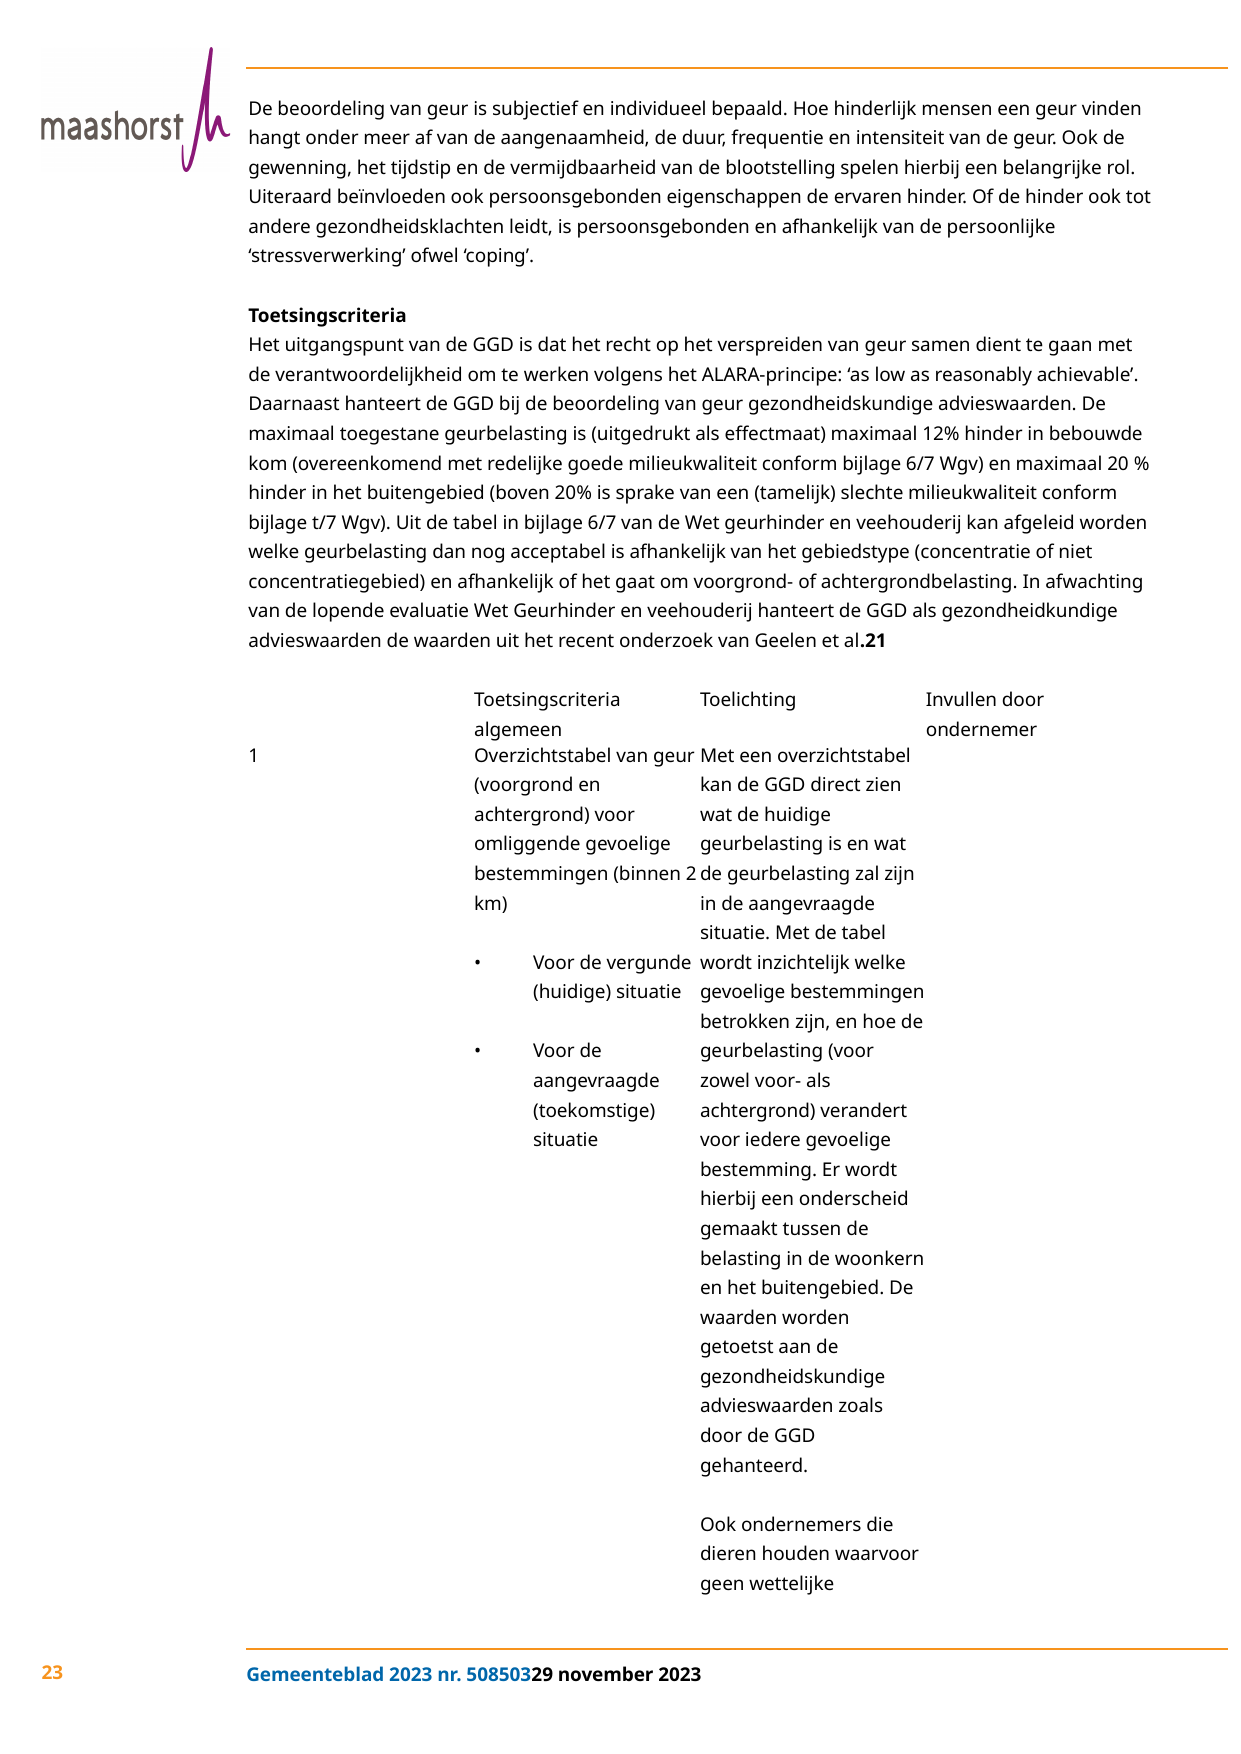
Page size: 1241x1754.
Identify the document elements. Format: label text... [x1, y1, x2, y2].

table_cell Met een overzichtstabel kan de GGD direct zien wat de huidige geurbelasting is en wat de geurbelasting zal zijn in de aangevraagde situatie. Met de tabel wordt inzichtelijk welke gevoelige bestemmingen betrokken zijn, en hoe de geurbelasting (voor zowel voor- als achtergrond) verandert voor iedere gevoelige bestemming. Er wordt hierbij een onderscheid gemaakt tussen de belasting in de woonkern en het buitengebied. De waarden worden getoetst aan de gezondheidskundige advieswaarden zoals door de GGD gehanteerd. Ook ondernemers die dieren houden waarvoor geen wettelijke [700, 742, 926, 1596]
table_cell Overzichtstabel van geur (voorgrond en achtergrond) voor omliggende gevoelige bestemmingen (binnen 2 km) Voor de vergunde (huidige) situatie Voor de aangevraagde (toekomstige) situatie [474, 742, 700, 1596]
table_header Toetsingscriteria algemeen [474, 687, 700, 742]
table_header Invullen door ondernemer [926, 687, 1152, 742]
text Toetsingscriteria [248, 302, 1152, 328]
table_cell 1 [248, 742, 474, 1596]
table_cell [926, 742, 1152, 1596]
text De beoordeling van geur is subjectief en individueel bepaald. Hoe hinderlijk mensen een geur vinden hangt onder meer af van de aangenaamheid, de duur, frequentie en intensiteit van de geur. Ook de gewenning, het tijdstip en de vermijdbaarheid van de blootstelling spelen hierbij een belangrijke rol. Uiteraard beïnvloeden ook persoonsgebonden eigenschappen de ervaren hinder. Of de hinder ook tot andere gezondheidsklachten leidt, is persoonsgebonden en afhankelijk van de persoonlijke ‘stressverwerking’ ofwel ‘coping’. [248, 95, 1152, 268]
text Het uitgangspunt van de GGD is dat het recht op het verspreiden van geur samen dient te gaan met de verantwoordelijkheid om te werken volgens het ALARA-principe: ‘as low as reasonably achievable’. Daarnaast hanteert de GGD bij de beoordeling van geur gezondheidskundige advieswaarden. De maximaal toegestane geurbelasting is (uitgedrukt als effectmaat) maximaal 12% hinder in bebouwde kom (overeenkomend met redelijke goede milieukwaliteit conform bijlage 6/7 Wgv) en maximaal 20 % hinder in het buitengebied (boven 20% is sprake van een (tamelijk) slechte milieukwaliteit conform bijlage t/7 Wgv). Uit de tabel in bijlage 6/7 van de Wet geurhinder en veehouderij kan afgeleid worden welke geurbelasting dan nog acceptabel is afhankelijk van het gebiedstype (concentratie of niet concentratiegebied) en afhankelijk of het gaat om voorgrond- of achtergrondbelasting. In afwachting van de lopende evaluatie Wet Geurhinder en veehouderij hanteert de GGD als gezondheidkundige advieswaarden de waarden uit het recent onderzoek van Geelen et al.21 [248, 331, 1152, 653]
picture [41, 47, 231, 172]
table_header [248, 687, 474, 742]
table_header Toelichting [700, 687, 926, 742]
